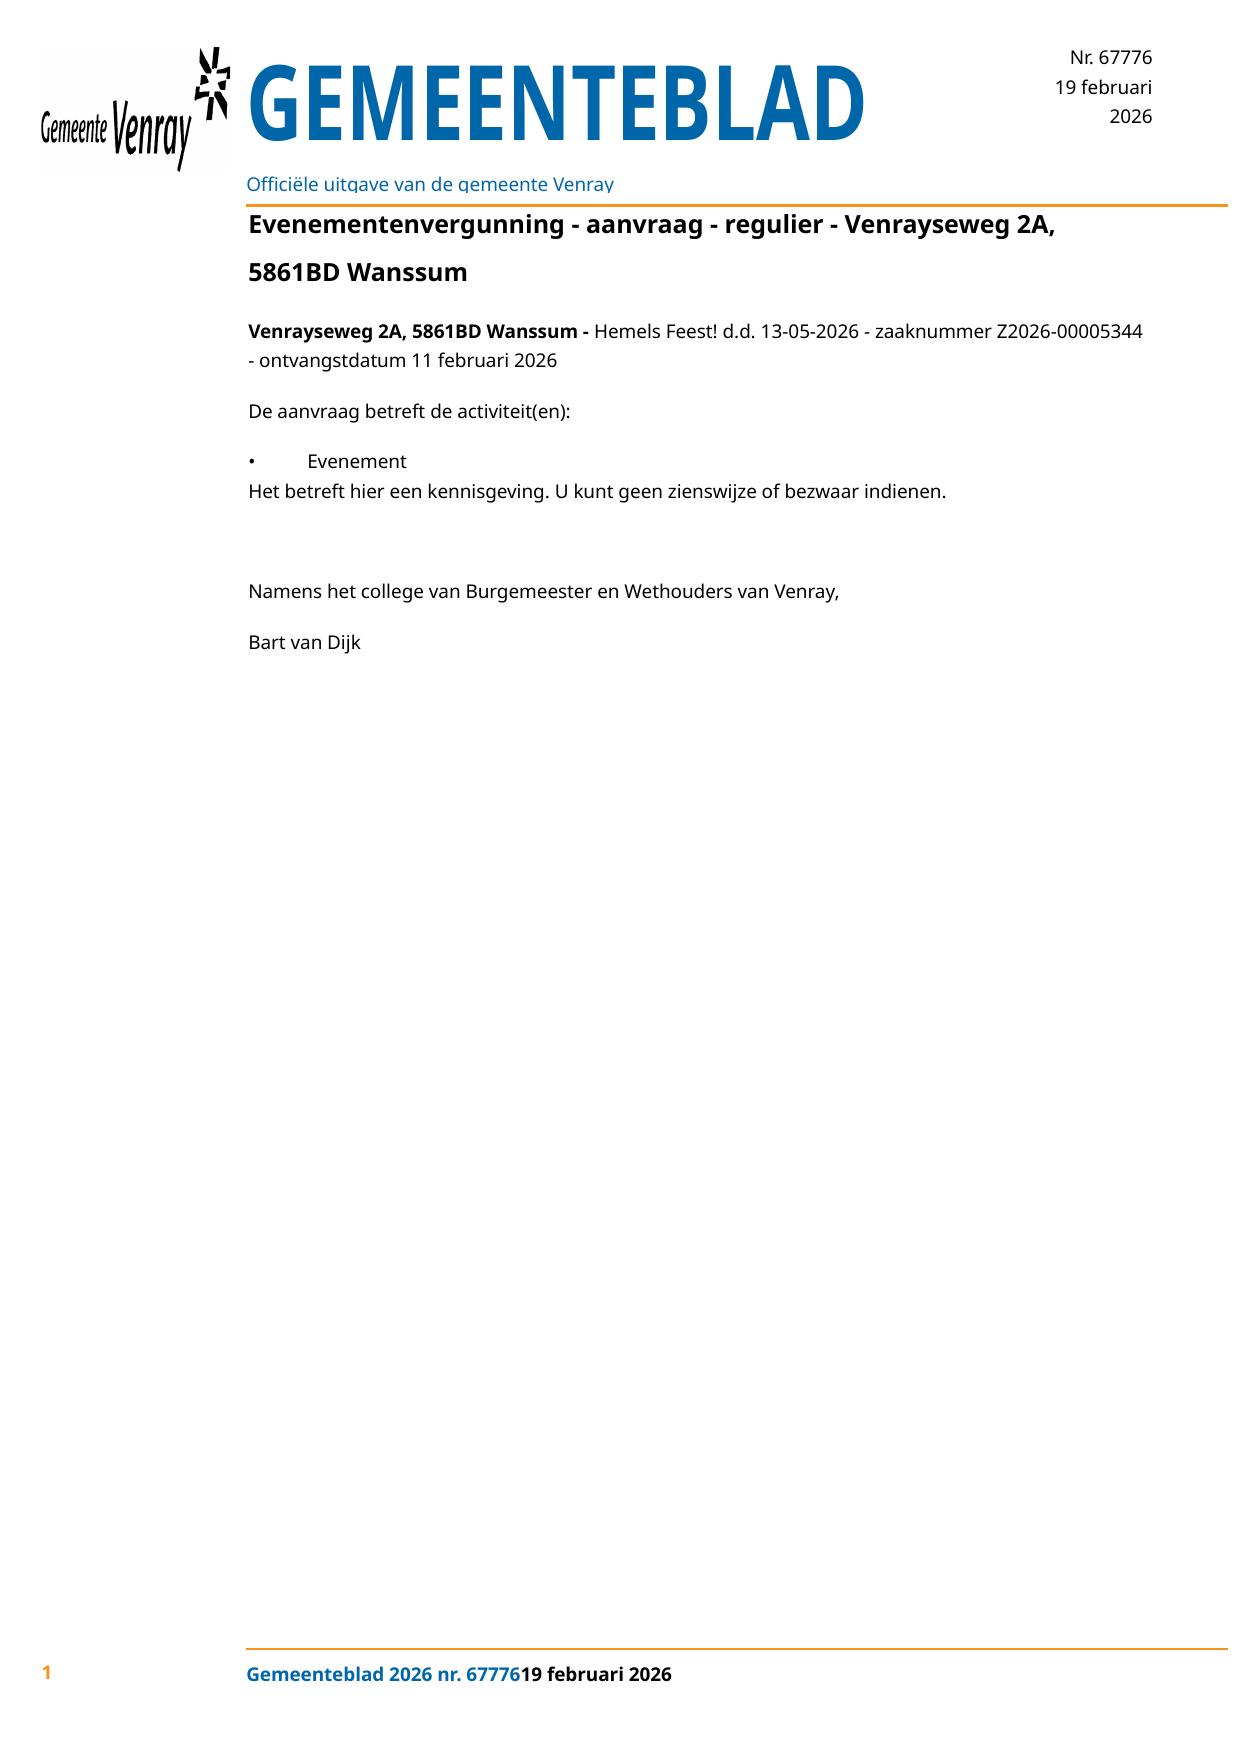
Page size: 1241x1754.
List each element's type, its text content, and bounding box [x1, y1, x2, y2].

text Het betreft hier een kennisgeving. U kunt geen zienswijze of bezwaar indienen. [248, 478, 1152, 504]
list Evenement [248, 448, 1152, 474]
text Namens het college van Burgemeester en Wethouders van Venray, [248, 579, 1152, 604]
text Evenementenvergunning - aanvraag - regulier - Venrayseweg 2A, 5861BD Wanssum [248, 207, 1152, 288]
text Bart van Dijk [248, 629, 1152, 655]
picture [41, 47, 231, 172]
text Venrayseweg 2A, 5861BD Wanssum - Hemels Feest! d.d. 13-05-2026 - zaaknummer Z2026-00005344 - ontvangstdatum 11 februari 2026 [248, 318, 1152, 373]
text De aanvraag betreft de activiteit(en): [248, 398, 1152, 424]
